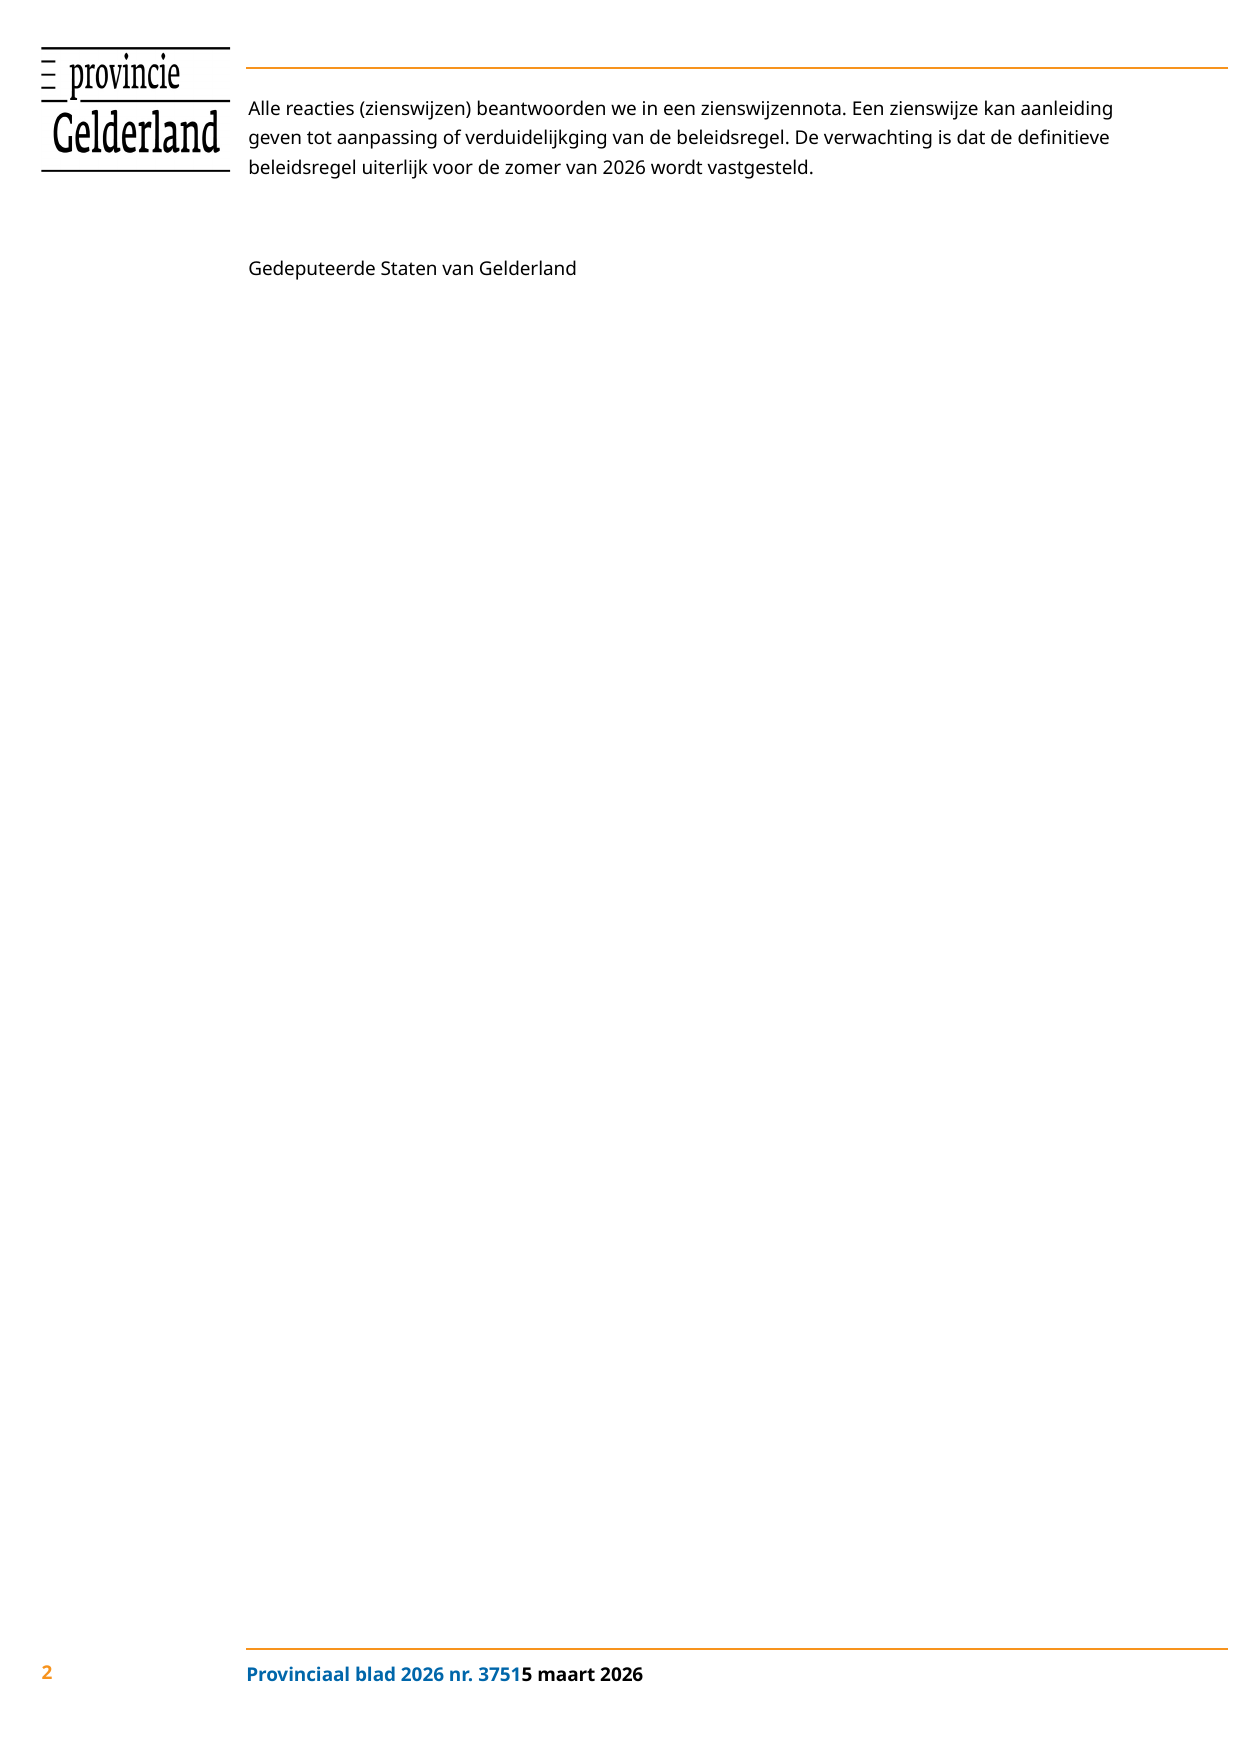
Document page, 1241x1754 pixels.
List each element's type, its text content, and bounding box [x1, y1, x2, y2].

text Gedeputeerde Staten van Gelderland [248, 255, 1152, 281]
picture [41, 47, 231, 172]
text Alle reacties (zienswijzen) beantwoorden we in een zienswijzennota. Een zienswijze kan aanleiding geven tot aanpassing of verduidelijkging van de beleidsregel. De verwachting is dat de definitieve beleidsregel uiterlijk voor de zomer van 2026 wordt vastgesteld. [248, 95, 1152, 180]
